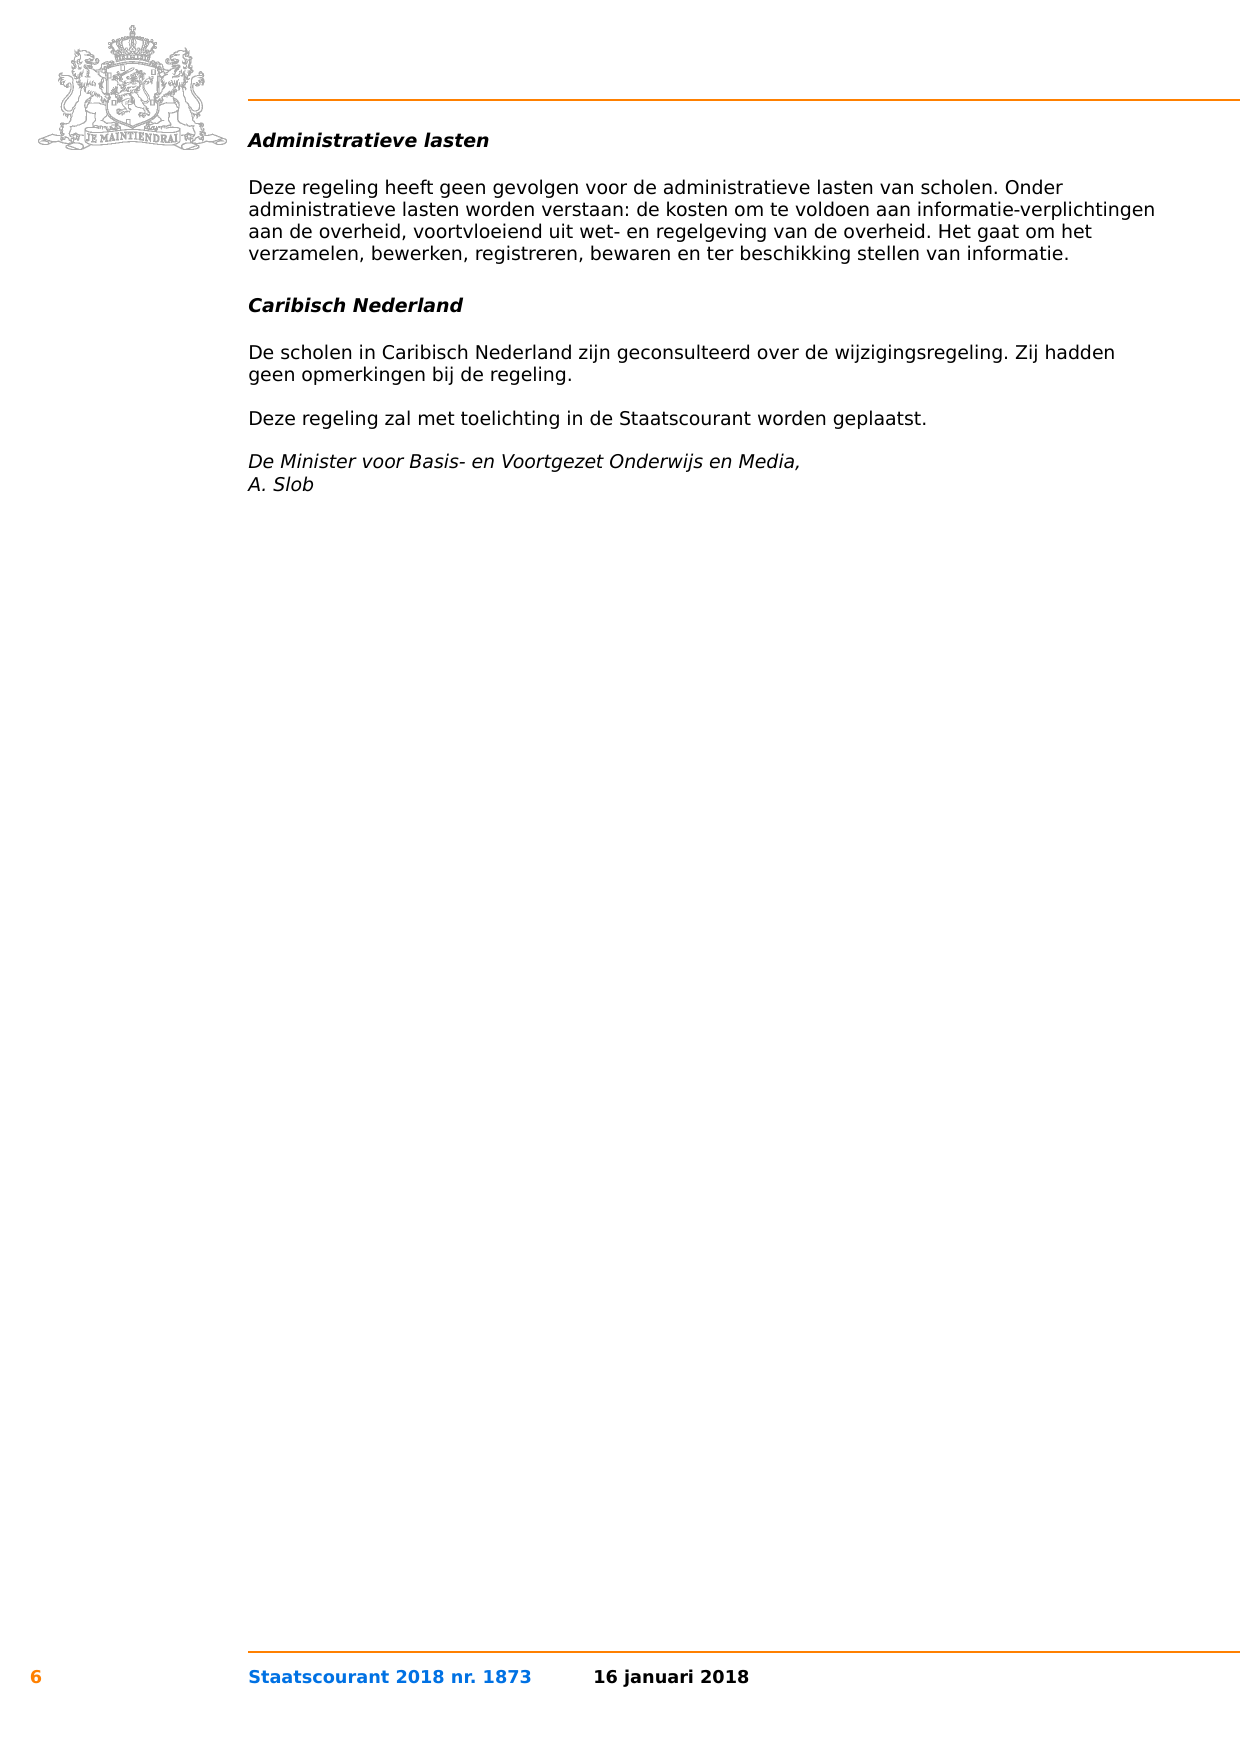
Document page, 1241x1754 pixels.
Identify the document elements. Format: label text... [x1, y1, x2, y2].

text Deze regeling heeft geen gevolgen voor de administratieve lasten van scholen. Onder administratieve lasten worden verstaan: de kosten om te voldoen aan informatie-verplichtingen aan de overheid, voortvloeiend uit wet- en regelgeving van de overheid. Het gaat om het verzamelen, bewerken, registreren, bewaren en ter beschikking stellen van informatie. [248, 177, 1163, 265]
text De Minister voor Basis- en Voortgezet Onderwijs en Media, A. Slob [248, 451, 1163, 495]
subtitle Administratieve lasten [248, 130, 1163, 152]
subtitle Caribisch Nederland [248, 295, 1163, 317]
text Deze regeling zal met toelichting in de Staatscourant worden geplaatst. [248, 408, 1163, 429]
text De scholen in Caribisch Nederland zijn geconsulteerd over de wijzigingsregeling. Zij hadden geen opmerkingen bij de regeling. [248, 342, 1163, 386]
picture [38, 25, 227, 150]
